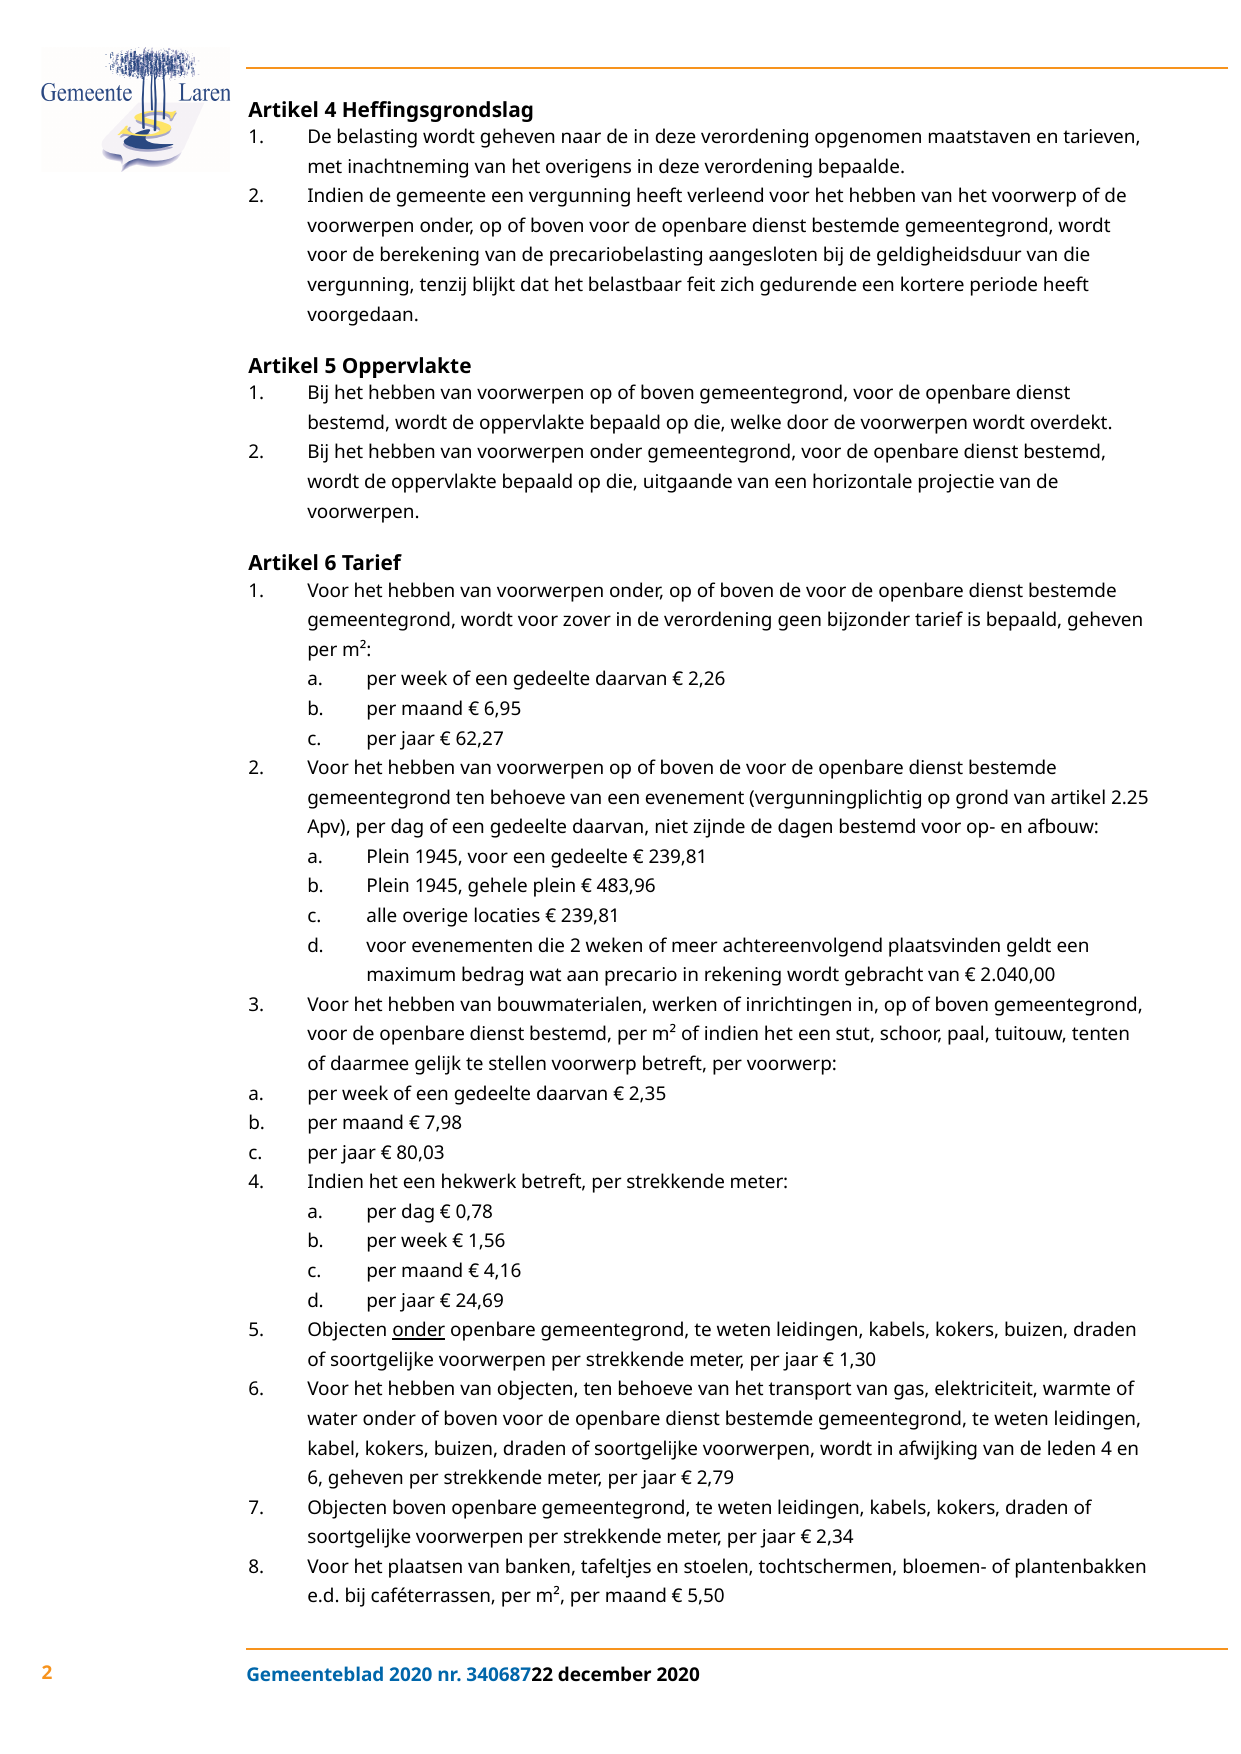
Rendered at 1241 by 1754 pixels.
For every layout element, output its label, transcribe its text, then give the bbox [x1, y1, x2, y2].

list per week of een gedeelte daarvan € 2,35 [248, 1080, 1152, 1105]
list De belasting wordt geheven naar de in deze verordening opgenomen maatstaven en tarieven, met inachtneming van het overigens in deze verordening bepaalde. [248, 123, 1152, 178]
list Objecten boven openbare gemeentegrond, te weten leidingen, kabels, kokers, draden of soortgelijke voorwerpen per strekkende meter, per jaar € 2,34 [248, 1494, 1152, 1549]
list per maand € 6,95 [307, 695, 1152, 721]
list per maand € 7,98 [248, 1109, 1152, 1135]
list Indien de gemeente een vergunning heeft verleend voor het hebben van het voorwerp of de voorwerpen onder, op of boven voor de openbare dienst bestemde gemeentegrond, wordt voor de berekening van de precariobelasting aangesloten bij de geldigheidsduur van die vergunning, tenzij blijkt dat het belastbaar feit zich gedurende een kortere periode heeft voorgedaan. [248, 182, 1152, 326]
list Objecten onder openbare gemeentegrond, te weten leidingen, kabels, kokers, buizen, draden of soortgelijke voorwerpen per strekkende meter, per jaar € 1,30 [248, 1316, 1152, 1372]
list Voor het hebben van objecten, ten behoeve van het transport van gas, elektriciteit, warmte of water onder of boven voor de openbare dienst bestemde gemeentegrond, te weten leidingen, kabel, kokers, buizen, draden of soortgelijke voorwerpen, wordt in afwijking van de leden 4 en 6, geheven per strekkende meter, per jaar € 2,79 [248, 1376, 1152, 1490]
list alle overige locaties € 239,81 [307, 902, 1152, 928]
list per jaar € 80,03 [248, 1139, 1152, 1164]
list voor evenementen die 2 weken of meer achtereenvolgend plaatsvinden geldt een maximum bedrag wat aan precario in rekening wordt gebracht van € 2.040,00 [307, 932, 1152, 987]
list per dag € 0,78 [307, 1198, 1152, 1224]
list Plein 1945, voor een gedeelte € 239,81 [307, 843, 1152, 869]
list Indien het een hekwerk betreft, per strekkende meter: [248, 1168, 1152, 1194]
list per maand € 4,16 [307, 1257, 1152, 1283]
list per jaar € 24,69 [307, 1287, 1152, 1312]
text Artikel 6 Tarief [248, 548, 1152, 577]
list Plein 1945, gehele plein € 483,96 [307, 873, 1152, 898]
list Voor het plaatsen van banken, tafeltjes en stoelen, tochtschermen, bloemen- of plantenbakken e.d. bij caféterrassen, per m², per maand € 5,50 [248, 1553, 1152, 1608]
text Artikel 4 Heffingsgrondslag [248, 95, 1152, 123]
list per week of een gedeelte daarvan € 2,26 [307, 666, 1152, 691]
text Artikel 5 Oppervlakte [248, 351, 1152, 379]
list Voor het hebben van bouwmaterialen, werken of inrichtingen in, op of boven gemeentegrond, voor de openbare dienst bestemd, per m² of indien het een stut, schoor, paal, tuitouw, tenten of daarmee gelijk te stellen voorwerp betreft, per voorwerp: [248, 991, 1152, 1076]
list per jaar € 62,27 [307, 725, 1152, 750]
list per week € 1,56 [307, 1228, 1152, 1253]
list Bij het hebben van voorwerpen onder gemeentegrond, voor de openbare dienst bestemd, wordt de oppervlakte bepaald op die, uitgaande van een horizontale projectie van de voorwerpen. [248, 439, 1152, 524]
list Voor het hebben van voorwerpen op of boven de voor de openbare dienst bestemde gemeentegrond ten behoeve van een evenement (vergunningplichtig op grond van artikel 2.25 Apv), per dag of een gedeelte daarvan, niet zijnde de dagen bestemd voor op- en afbouw: [248, 754, 1152, 839]
list Bij het hebben van voorwerpen op of boven gemeentegrond, voor de openbare dienst bestemd, wordt de oppervlakte bepaald op die, welke door de voorwerpen wordt overdekt. [248, 379, 1152, 435]
picture [41, 47, 231, 172]
list Voor het hebben van voorwerpen onder, op of boven de voor de openbare dienst bestemde gemeentegrond, wordt voor zover in de verordening geen bijzonder tarief is bepaald, geheven per m²: [248, 577, 1152, 662]
